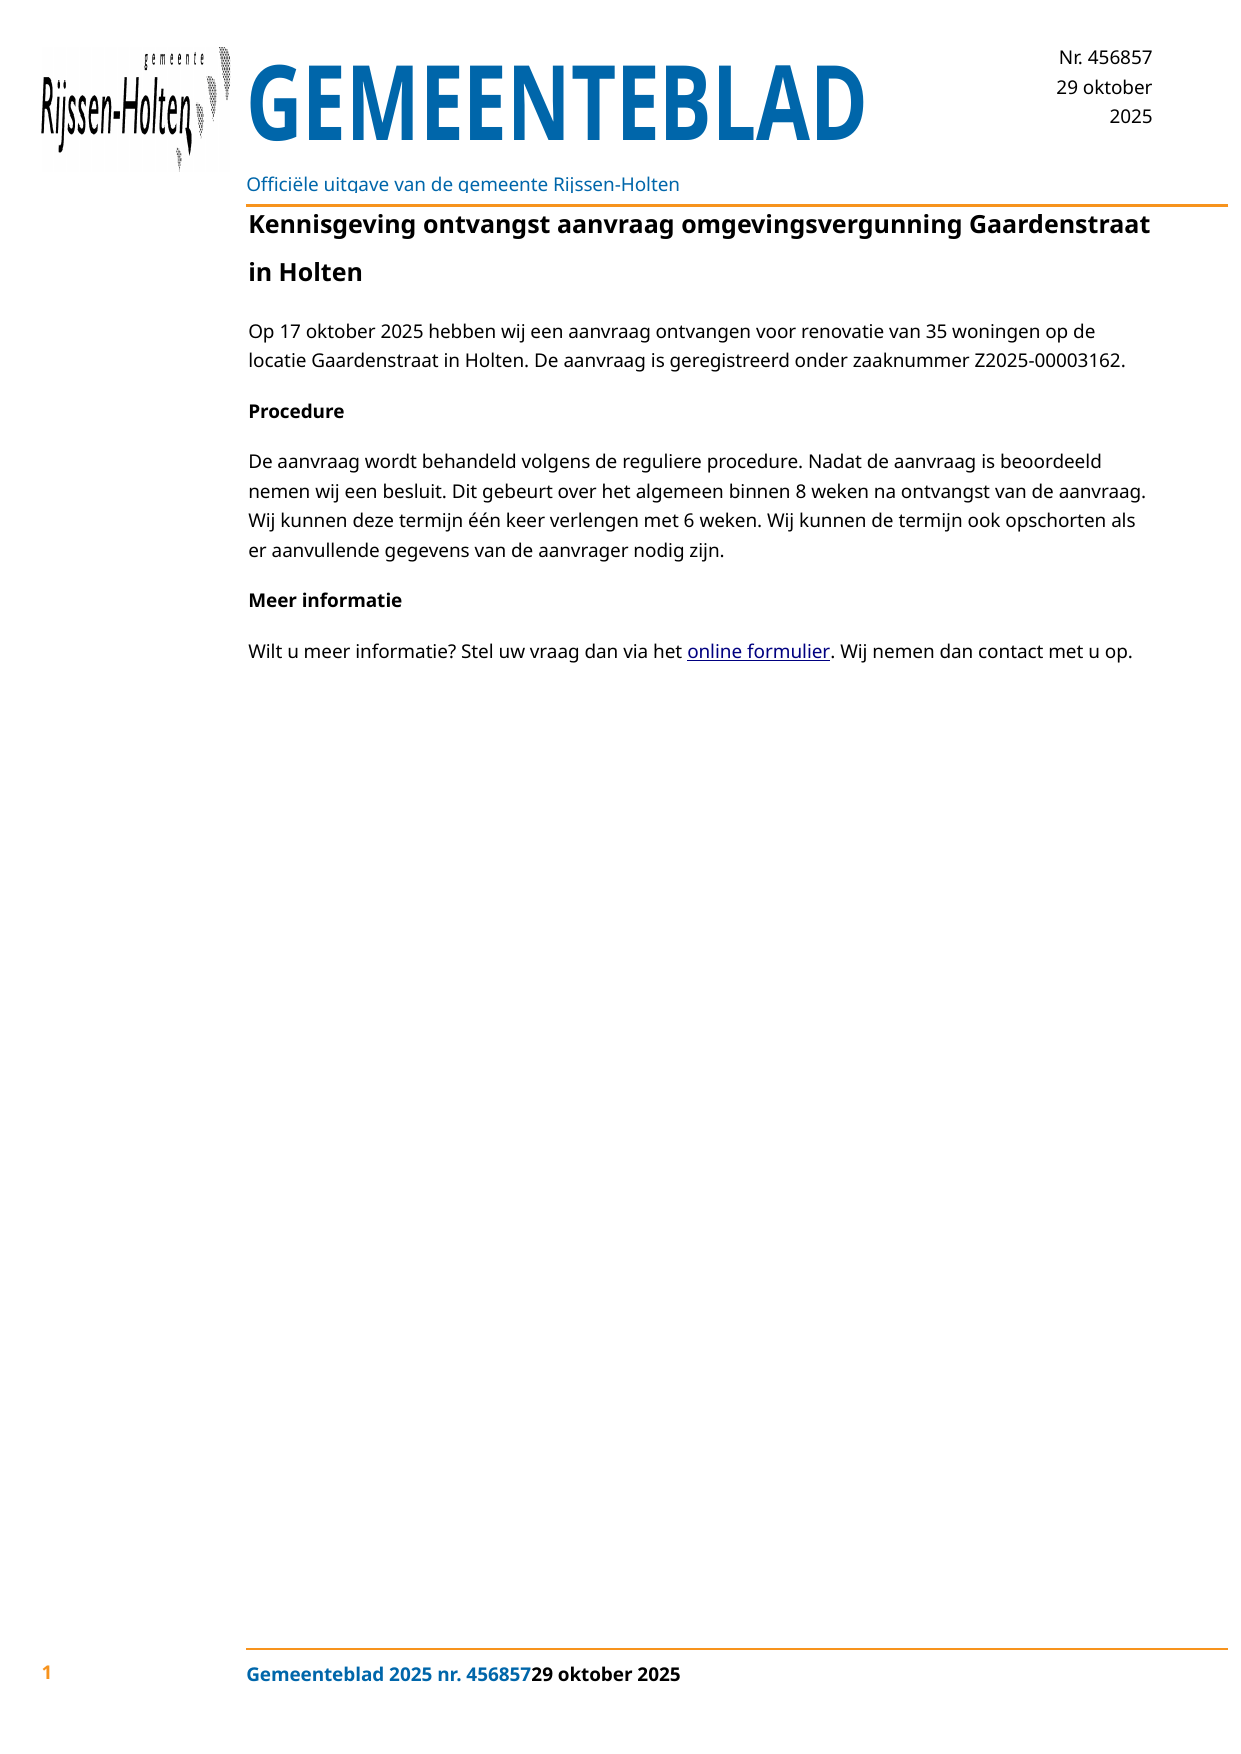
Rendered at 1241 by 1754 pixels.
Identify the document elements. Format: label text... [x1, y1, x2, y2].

text Meer informatie [248, 587, 1152, 613]
picture [41, 47, 231, 172]
text Wilt u meer informatie? Stel uw vraag dan via het online formulier. Wij nemen dan contact met u op. [248, 638, 1152, 664]
text Procedure [248, 398, 1152, 424]
text De aanvraag wordt behandeld volgens de reguliere procedure. Nadat de aanvraag is beoordeeld nemen wij een besluit. Dit gebeurt over het algemeen binnen 8 weken na ontvangst van de aanvraag. Wij kunnen deze termijn één keer verlengen met 6 weken. Wij kunnen de termijn ook opschorten als er aanvullende gegevens van de aanvrager nodig zijn. [248, 448, 1152, 563]
text Kennisgeving ontvangst aanvraag omgevingsvergunning Gaardenstraat in Holten [248, 207, 1152, 288]
text Op 17 oktober 2025 hebben wij een aanvraag ontvangen voor renovatie van 35 woningen op de locatie Gaardenstraat in Holten. De aanvraag is geregistreerd onder zaaknummer Z2025-00003162. [248, 318, 1152, 373]
